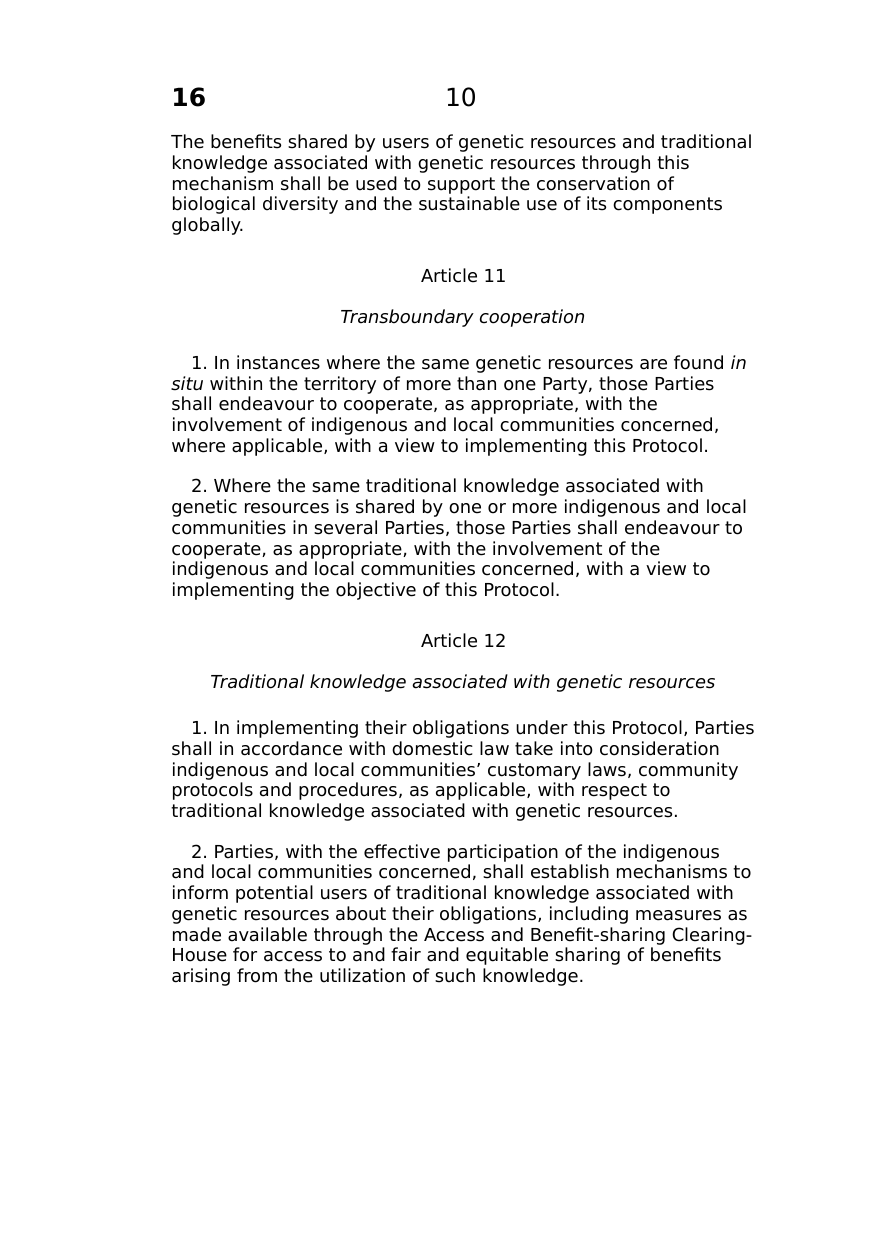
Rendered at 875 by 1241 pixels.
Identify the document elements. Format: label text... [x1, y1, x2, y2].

subtitle Article 12 Traditional knowledge associated with genetic resources [171, 631, 756, 693]
text 1. In instances where the same genetic resources are found in situ within the territory of more than one Party, those Parties shall endeavour to cooperate, as appropriate, with the involvement of indigenous and local communities concerned, where applicable, with a view to implementing this Protocol. [171, 353, 756, 456]
text The benefits shared by users of genetic resources and traditional knowledge associated with genetic resources through this mechanism shall be used to support the conservation of biological diversity and the sustainable use of its components globally. [171, 132, 756, 236]
text 1. In implementing their obligations under this Protocol, Parties shall in accordance with domestic law take into consideration indigenous and local communities’ customary laws, community protocols and procedures, as applicable, with respect to traditional knowledge associated with genetic resources. [171, 718, 756, 822]
text 2. Where the same traditional knowledge associated with genetic resources is shared by one or more indigenous and local communities in several Parties, those Parties shall endeavour to cooperate, as appropriate, with the involvement of the indigenous and local communities concerned, with a view to implementing the objective of this Protocol. [171, 476, 756, 601]
subtitle Article 11 Transboundary cooperation [171, 266, 756, 328]
text 2. Parties, with the effective participation of the indigenous and local communities concerned, shall establish mechanisms to inform potential users of traditional knowledge associated with genetic resources about their obligations, including measures as made available through the Access and Benefit-sharing Clearing-House for access to and fair and equitable sharing of benefits arising from the utilization of such knowledge. [171, 842, 756, 987]
